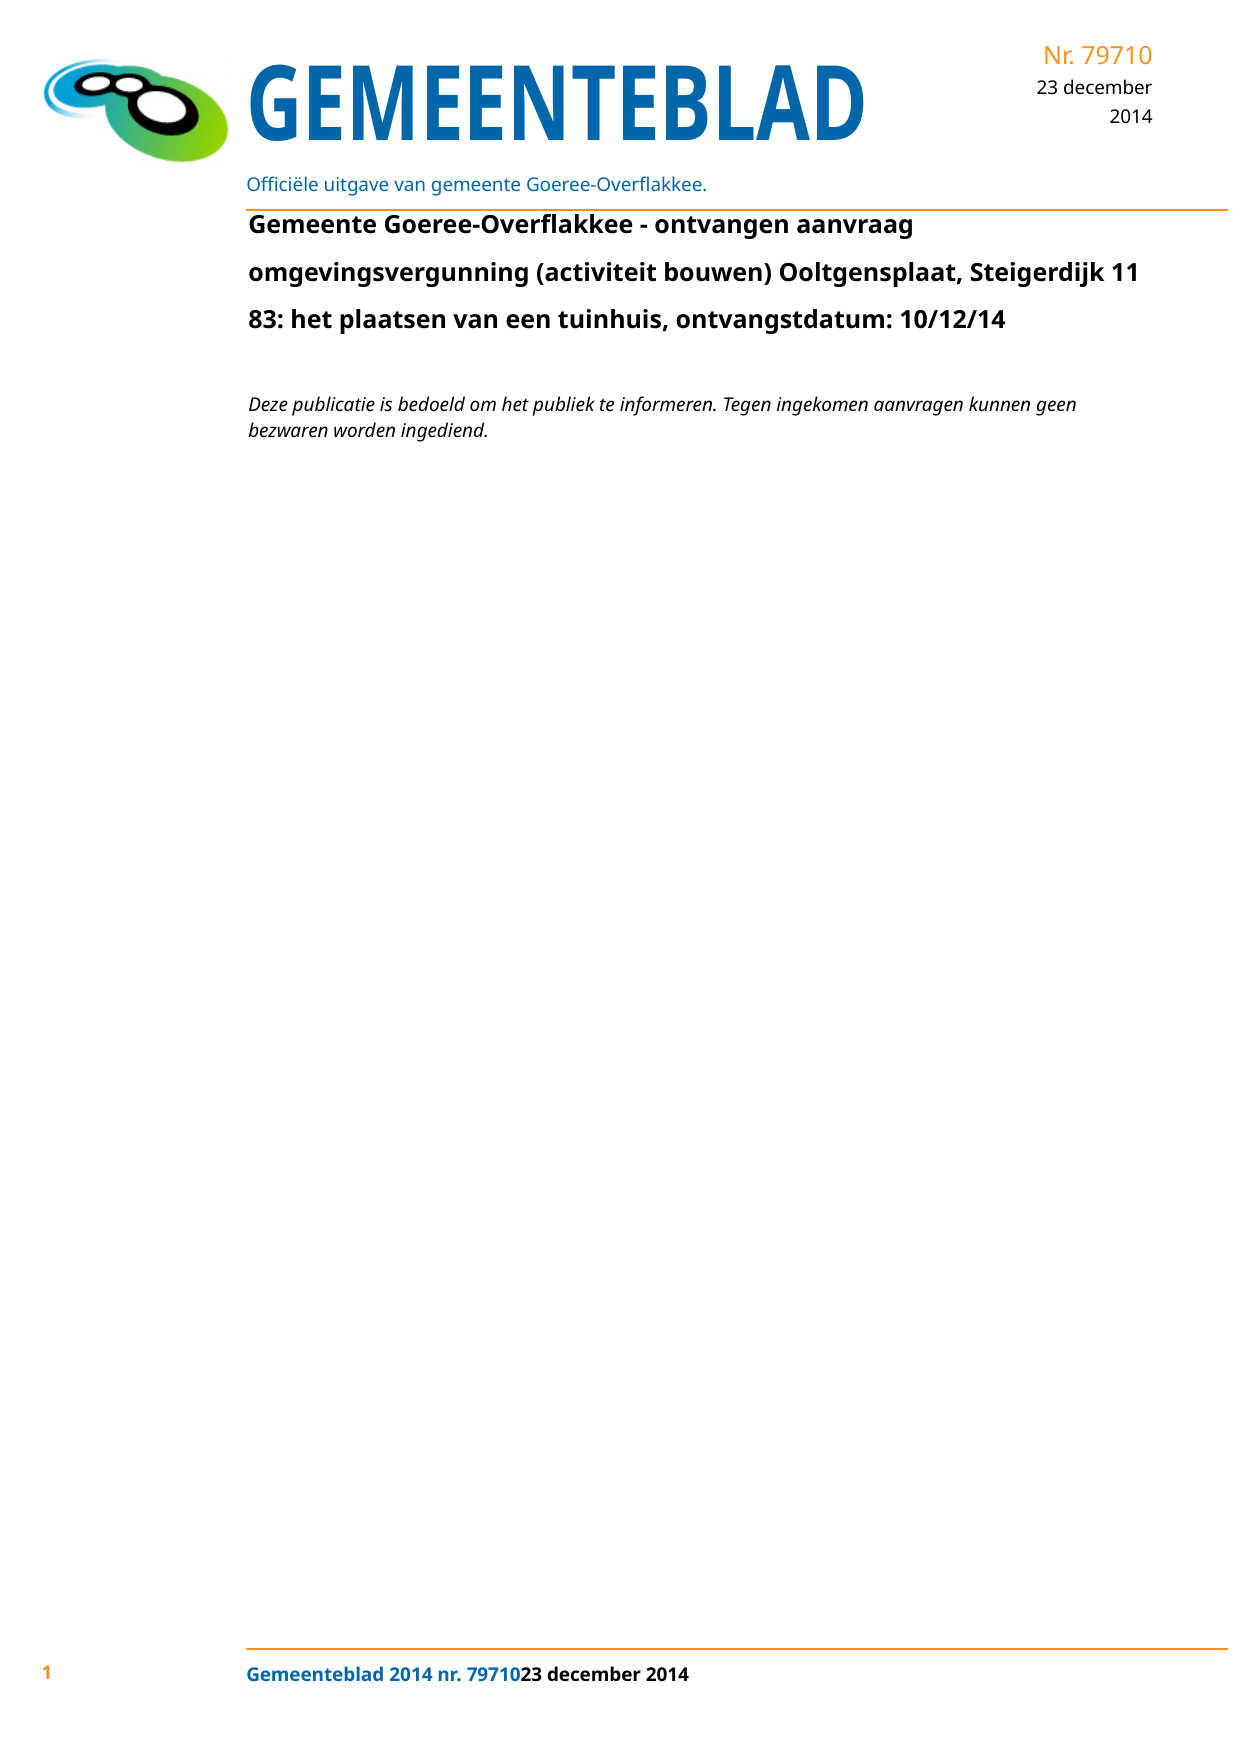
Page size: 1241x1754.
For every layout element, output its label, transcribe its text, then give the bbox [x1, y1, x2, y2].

picture [41, 47, 231, 172]
text Deze publicatie is bedoeld om het publiek te informeren. Tegen ingekomen aanvragen kunnen geen bezwaren worden ingediend. [248, 391, 1152, 443]
text Gemeente Goeree-Overflakkee - ontvangen aanvraag omgevingsvergunning (activiteit bouwen) Ooltgensplaat, Steigerdijk 11 83: het plaatsen van een tuinhuis, ontvangstdatum: 10/12/14 [248, 211, 1152, 336]
